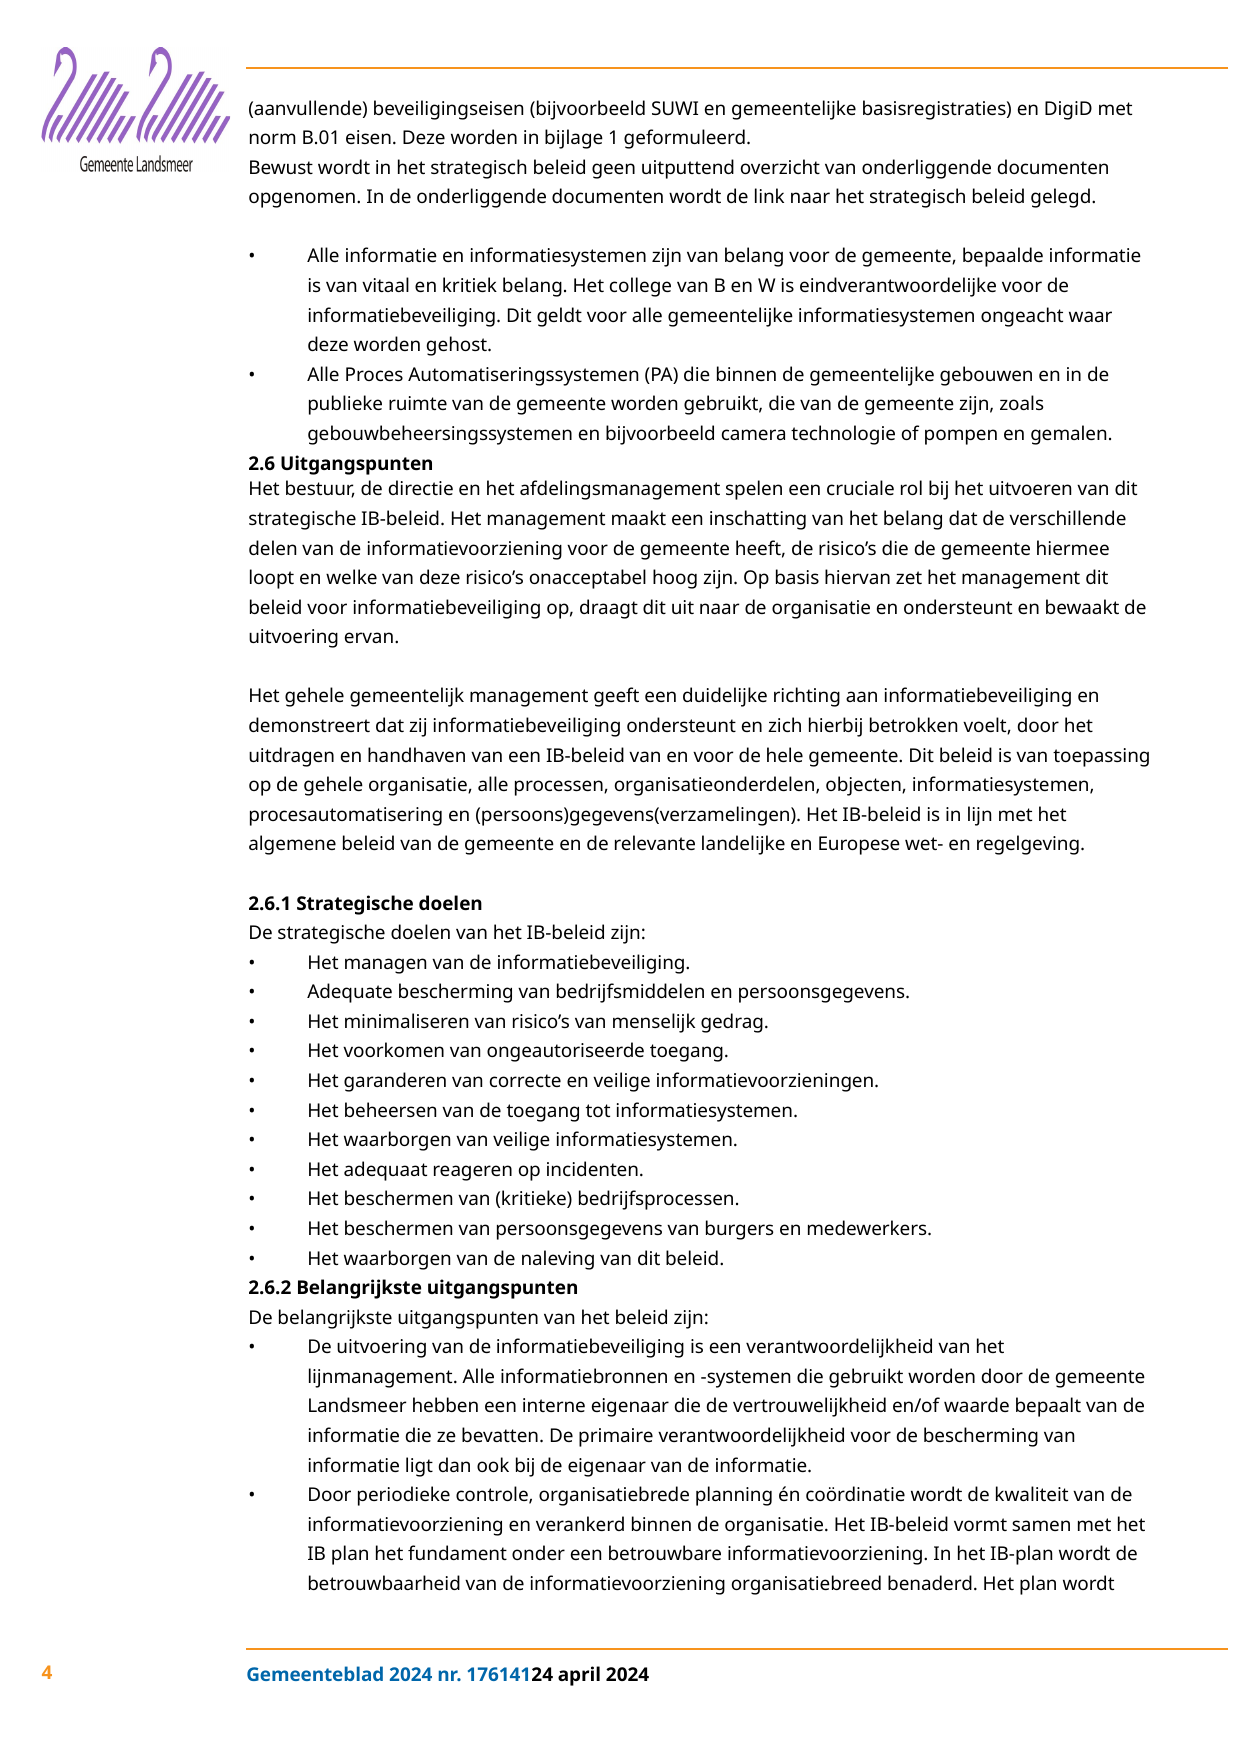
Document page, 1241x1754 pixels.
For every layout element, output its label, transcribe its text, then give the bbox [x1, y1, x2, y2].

list Het garanderen van correcte en veilige informatievoorzieningen. [248, 1067, 1152, 1093]
text (aanvullende) beveiligingseisen (bijvoorbeeld SUWI en gemeentelijke basisregistraties) en DigiD met norm B.01 eisen. Deze worden in bijlage 1 geformuleerd. [248, 95, 1152, 150]
list Alle Proces Automatiseringssystemen (PA) die binnen de gemeentelijke gebouwen en in de publieke ruimte van de gemeente worden gebruikt, die van de gemeente zijn, zoals gebouwbeheersingssystemen en bijvoorbeeld camera technologie of pompen en gemalen. [248, 361, 1152, 446]
list Het beschermen van (kritieke) bedrijfsprocessen. [248, 1186, 1152, 1211]
list Door periodieke controle, organisatiebrede planning én coördinatie wordt de kwaliteit van de informatievoorziening en verankerd binnen de organisatie. Het IB-beleid vormt samen met het IB plan het fundament onder een betrouwbare informatievoorziening. In het IB-plan wordt de betrouwbaarheid van de informatievoorziening organisatiebreed benaderd. Het plan wordt [248, 1481, 1152, 1596]
text Het bestuur, de directie en het afdelingsmanagement spelen een cruciale rol bij het uitvoeren van dit strategische IB-beleid. Het management maakt een inschatting van het belang dat de verschillende delen van de informatievoorziening voor de gemeente heeft, de risico’s die de gemeente hiermee loopt en welke van deze risico’s onacceptabel hoog zijn. Op basis hiervan zet het management dit beleid voor informatiebeveiliging op, draagt dit uit naar de organisatie en ondersteunt en bewaakt de uitvoering ervan. [248, 476, 1152, 649]
list Het voorkomen van ongeautoriseerde toegang. [248, 1038, 1152, 1063]
text 2.6.1 Strategische doelen [248, 890, 1152, 915]
list Het managen van de informatiebeveiliging. [248, 949, 1152, 974]
list Adequate bescherming van bedrijfsmiddelen en persoonsgegevens. [248, 978, 1152, 1004]
list Alle informatie en informatiesystemen zijn van belang voor de gemeente, bepaalde informatie is van vitaal en kritiek belang. Het college van B en W is eindverantwoordelijke voor de informatiebeveiliging. Dit geldt voor alle gemeentelijke informatiesystemen ongeacht waar deze worden gehost. [248, 243, 1152, 357]
text Bewust wordt in het strategisch beleid geen uitputtend overzicht van onderliggende documenten opgenomen. In de onderliggende documenten wordt de link naar het strategisch beleid gelegd. [248, 154, 1152, 209]
list De uitvoering van de informatiebeveiliging is een verantwoordelijkheid van het lijnmanagement. Alle informatiebronnen en -systemen die gebruikt worden door de gemeente Landsmeer hebben een interne eigenaar die de vertrouwelijkheid en/of waarde bepaalt van de informatie die ze bevatten. De primaire verantwoordelijkheid voor de bescherming van informatie ligt dan ook bij de eigenaar van de informatie. [248, 1333, 1152, 1477]
list Het waarborgen van veilige informatiesystemen. [248, 1126, 1152, 1152]
list Het adequaat reageren op incidenten. [248, 1156, 1152, 1182]
picture [41, 47, 231, 172]
list Het waarborgen van de naleving van dit beleid. [248, 1245, 1152, 1270]
text De belangrijkste uitgangspunten van het beleid zijn: [248, 1304, 1152, 1329]
list Het beheersen van de toegang tot informatiesystemen. [248, 1097, 1152, 1122]
list Het minimaliseren van risico’s van menselijk gedrag. [248, 1008, 1152, 1034]
text 2.6 Uitgangspunten [248, 450, 1152, 476]
text 2.6.2 Belangrijkste uitgangspunten [248, 1274, 1152, 1300]
text Het gehele gemeentelijk management geeft een duidelijke richting aan informatiebeveiliging en demonstreert dat zij informatiebeveiliging ondersteunt en zich hierbij betrokken voelt, door het uitdragen en handhaven van een IB-beleid van en voor de hele gemeente. Dit beleid is van toepassing op de gehele organisatie, alle processen, organisatieonderdelen, objecten, informatiesystemen, procesautomatisering en (persoons)gegevens(verzamelingen). Het IB-beleid is in lijn met het algemene beleid van de gemeente en de relevante landelijke en Europese wet- en regelgeving. [248, 683, 1152, 856]
list Het beschermen van persoonsgegevens van burgers en medewerkers. [248, 1215, 1152, 1241]
text De strategische doelen van het IB-beleid zijn: [248, 919, 1152, 945]
